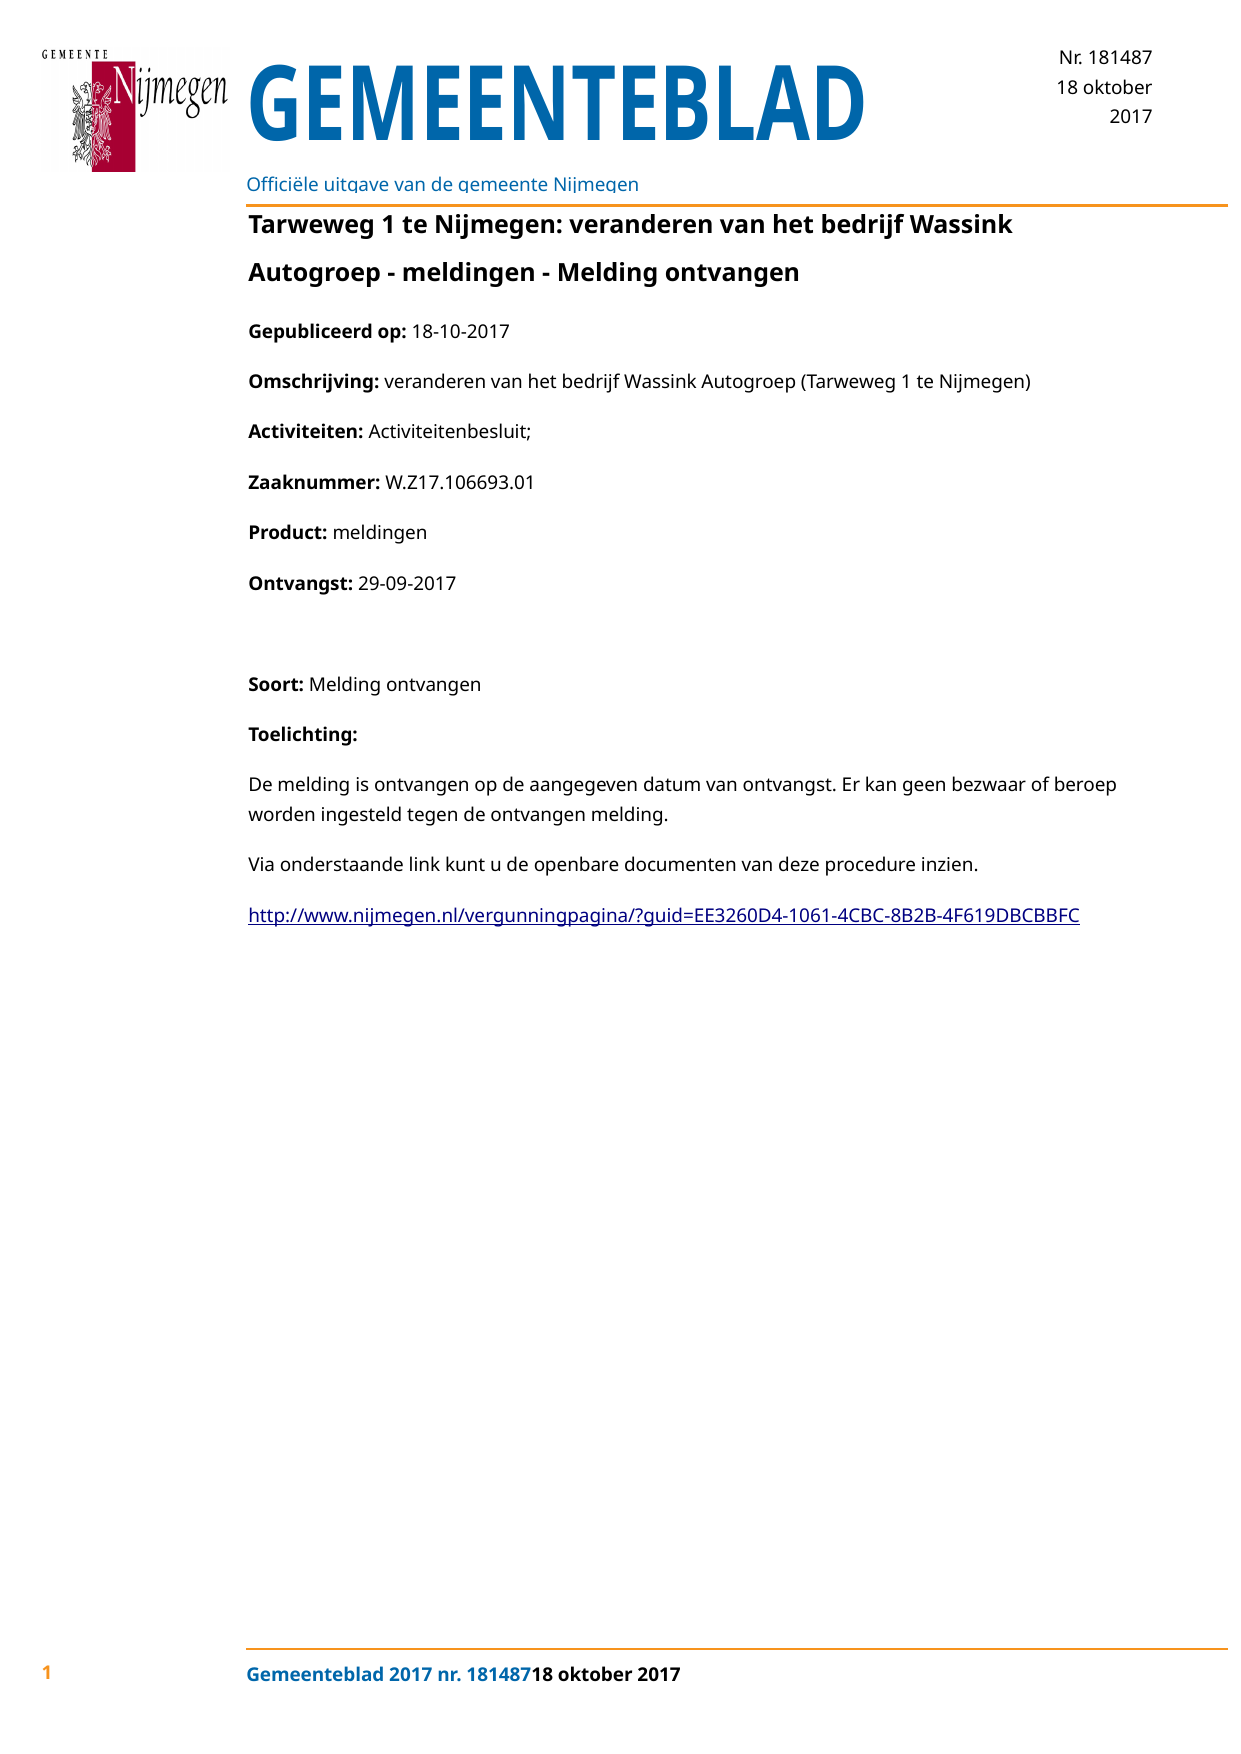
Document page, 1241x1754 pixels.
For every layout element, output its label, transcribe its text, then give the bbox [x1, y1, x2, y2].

text Product: meldingen [248, 519, 1152, 545]
text Soort: Melding ontvangen [248, 671, 1152, 697]
text Zaaknummer: W.Z17.106693.01 [248, 469, 1152, 495]
picture [41, 47, 231, 172]
text Tarweweg 1 te Nijmegen: veranderen van het bedrijf Wassink Autogroep - meldingen - Melding ontvangen [248, 207, 1152, 288]
text Via onderstaande link kunt u de openbare documenten van deze procedure inzien. [248, 852, 1152, 877]
text Toelichting: [248, 721, 1152, 747]
text Ontvangst: 29-09-2017 [248, 570, 1152, 596]
text Gepubliceerd op: 18-10-2017 [248, 318, 1152, 344]
text Omschrijving: veranderen van het bedrijf Wassink Autogroep (Tarweweg 1 te Nijmegen) [248, 368, 1152, 394]
text De melding is ontvangen op de aangegeven datum van ontvangst. Er kan geen bezwaar of beroep worden ingesteld tegen de ontvangen melding. [248, 772, 1152, 827]
text http://www.nijmegen.nl/vergunningpagina/?guid=EE3260D4-1061-4CBC-8B2B-4F619DBCBBFC [248, 902, 1152, 928]
text Activiteiten: Activiteitenbesluit; [248, 419, 1152, 444]
